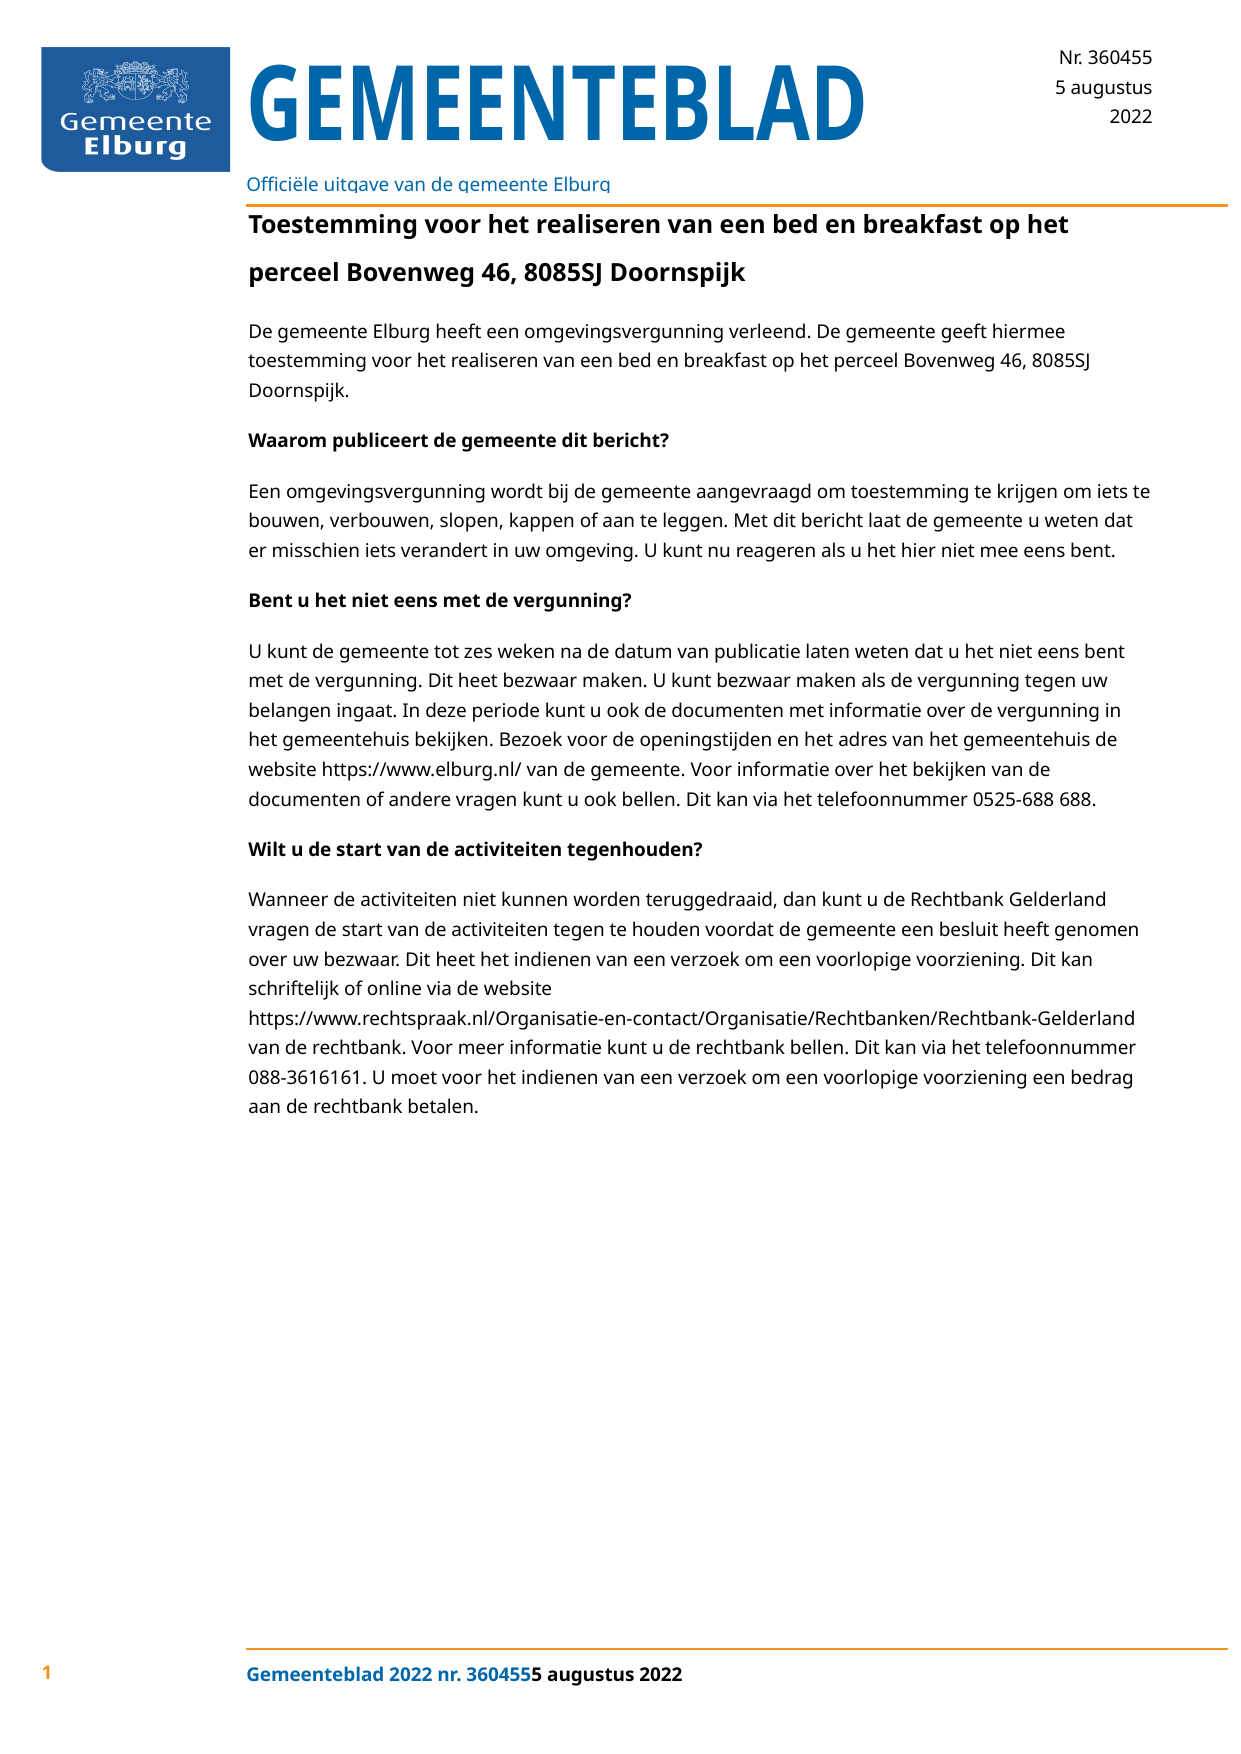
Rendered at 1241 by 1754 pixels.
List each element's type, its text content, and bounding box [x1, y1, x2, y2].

text Wilt u de start van de activiteiten tegenhouden? [248, 836, 1152, 862]
picture [41, 47, 231, 172]
text Een omgevingsvergunning wordt bij de gemeente aangevraagd om toestemming te krijgen om iets te bouwen, verbouwen, slopen, kappen of aan te leggen. Met dit bericht laat de gemeente u weten dat er misschien iets verandert in uw omgeving. U kunt nu reageren als u het hier niet mee eens bent. [248, 478, 1152, 563]
text U kunt de gemeente tot zes weken na de datum van publicatie laten weten dat u het niet eens bent met de vergunning. Dit heet bezwaar maken. U kunt bezwaar maken als de vergunning tegen uw belangen ingaat. In deze periode kunt u ook de documenten met informatie over de vergunning in het gemeentehuis bekijken. Bezoek voor de openingstijden en het adres van het gemeentehuis de website https://www.elburg.nl/ van de gemeente. Voor informatie over het bekijken van de documenten of andere vragen kunt u ook bellen. Dit kan via het telefoonnummer 0525-688 688. [248, 638, 1152, 812]
text Wanneer de activiteiten niet kunnen worden teruggedraaid, dan kunt u de Rechtbank Gelderland vragen de start van de activiteiten tegen te houden voordat de gemeente een besluit heeft genomen over uw bezwaar. Dit heet het indienen van een verzoek om een voorlopige voorziening. Dit kan schriftelijk of online via de website https://www.rechtspraak.nl/Organisatie-en-contact/Organisatie/Rechtbanken/Rechtbank-Gelderland van de rechtbank. Voor meer informatie kunt u de rechtbank bellen. Dit kan via het telefoonnummer 088-3616161. U moet voor het indienen van een verzoek om een voorlopige voorziening een bedrag aan de rechtbank betalen. [248, 887, 1152, 1119]
text Bent u het niet eens met de vergunning? [248, 587, 1152, 613]
text Waarom publiceert de gemeente dit bericht? [248, 427, 1152, 453]
text De gemeente Elburg heeft een omgevingsvergunning verleend. De gemeente geeft hiermee toestemming voor het realiseren van een bed en breakfast op het perceel Bovenweg 46, 8085SJ Doornspijk. [248, 318, 1152, 403]
text Toestemming voor het realiseren van een bed en breakfast op het perceel Bovenweg 46, 8085SJ Doornspijk [248, 207, 1152, 288]
